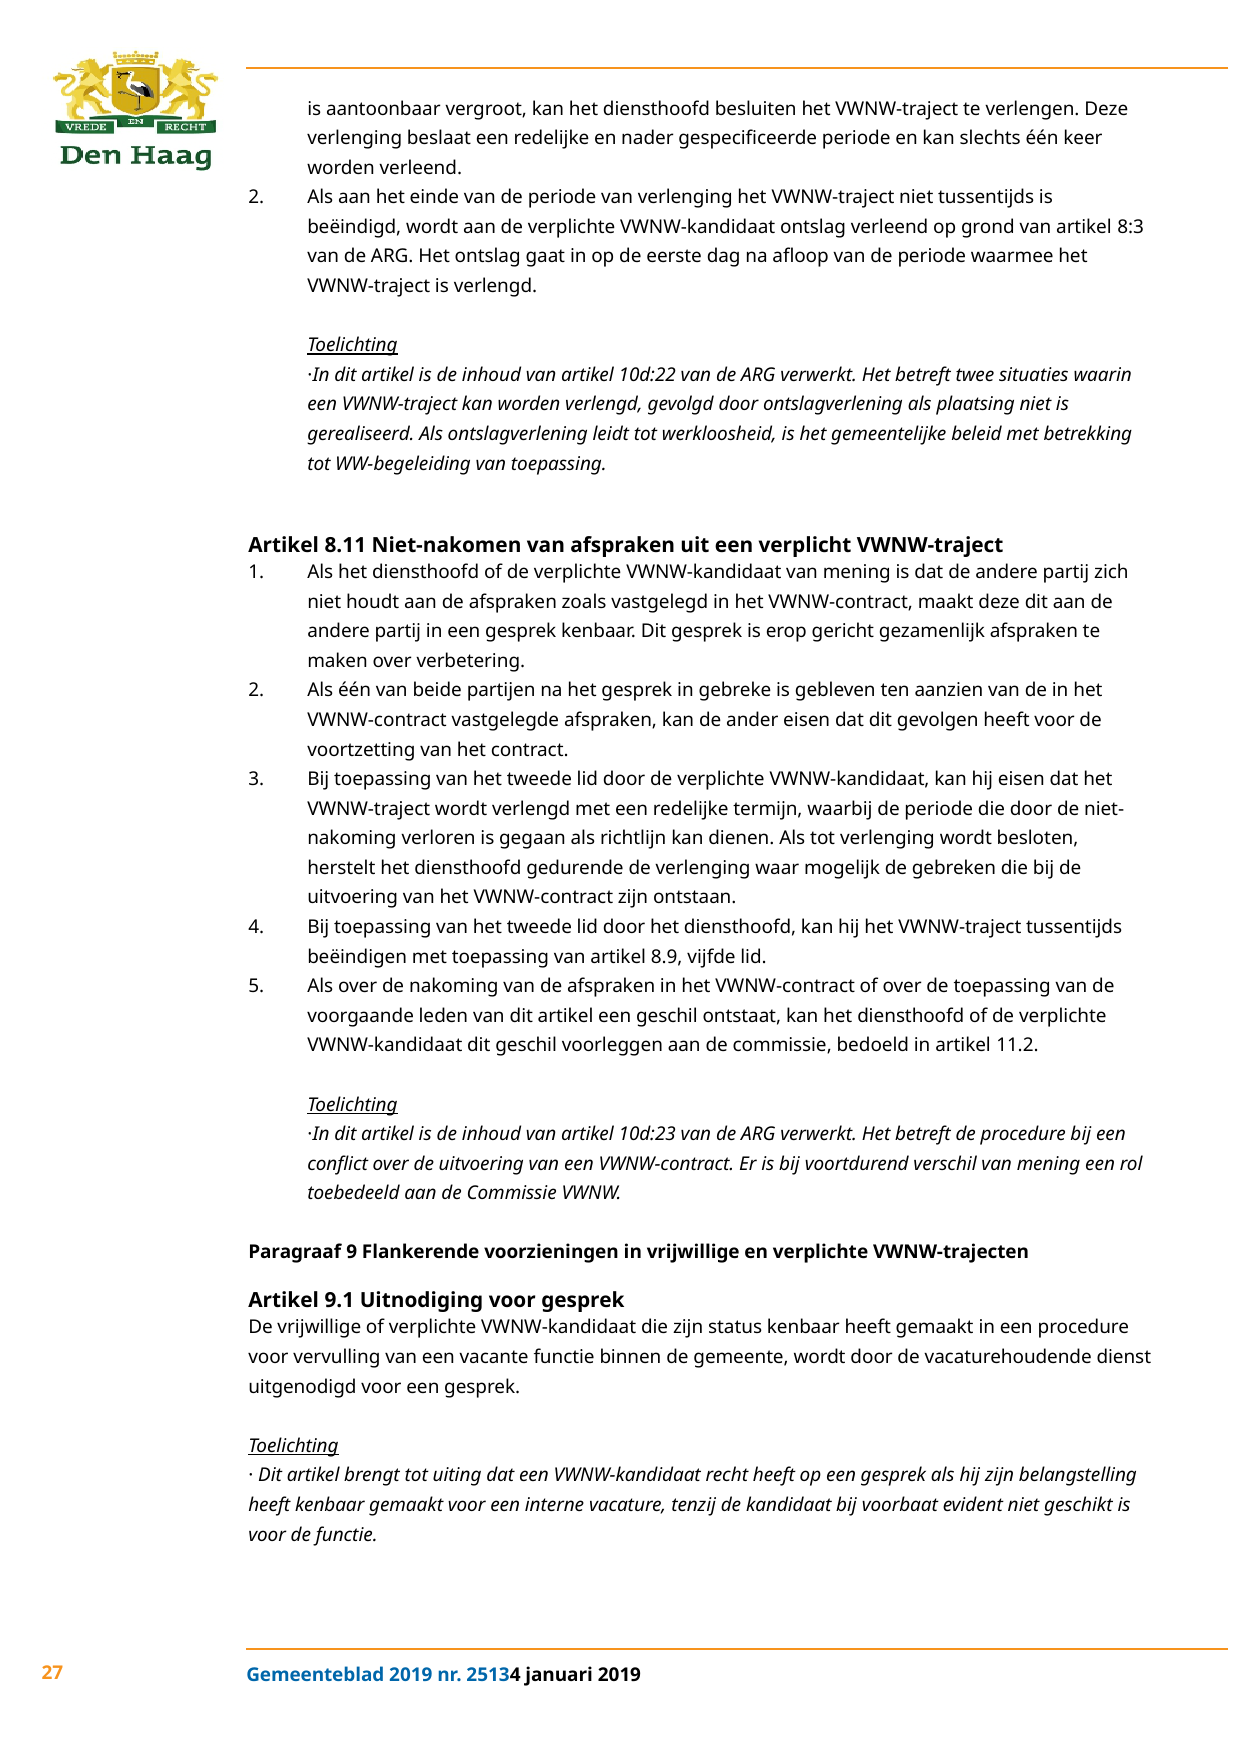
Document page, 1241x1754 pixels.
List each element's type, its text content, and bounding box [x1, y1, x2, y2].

list Als aan het einde van de periode van verlenging het VWNW-traject niet tussentijds is beëindigd, wordt aan de verplichte VWNW-kandidaat ontslag verleend op grond van artikel 8:3 van de ARG. Het ontslag gaat in op de eerste dag na afloop van de periode waarmee het VWNW-traject is verlengd. [248, 183, 1152, 298]
list Bij toepassing van het tweede lid door het diensthoofd, kan hij het VWNW-traject tussentijds beëindigen met toepassing van artikel 8.9, vijfde lid. [248, 913, 1152, 968]
text Artikel 8.11 Niet-nakomen van afspraken uit een verplicht VWNW-traject [248, 530, 1152, 558]
list ·In dit artikel is de inhoud van artikel 10d:23 van de ARG verwerkt. Het betreft de procedure bij een conflict over de uitvoering van een VWNW-contract. Er is bij voortdurend verschil van mening een rol toebedeeld aan de Commissie VWNW. [248, 1120, 1152, 1205]
list Toelichting [248, 331, 1152, 357]
list is aantoonbaar vergroot, kan het diensthoofd besluiten het VWNW-traject te verlengen. Deze verlenging beslaat een redelijke en nader gespecificeerde periode en kan slechts één keer worden verleend. [248, 95, 1152, 180]
text Artikel 9.1 Uitnodiging voor gesprek [248, 1285, 1152, 1314]
list Als over de nakoming van de afspraken in het VWNW-contract of over de toepassing van de voorgaande leden van dit artikel een geschil ontstaat, kan het diensthoofd of de verplichte VWNW-kandidaat dit geschil voorleggen aan de commissie, bedoeld in artikel 11.2. [248, 972, 1152, 1057]
list Als één van beide partijen na het gesprek in gebreke is gebleven ten aanzien van de in het VWNW-contract vastgelegde afspraken, kan de ander eisen dat dit gevolgen heeft voor de voortzetting van het contract. [248, 677, 1152, 761]
text Paragraaf 9 Flankerende voorzieningen in vrijwillige en verplichte VWNW-trajecten [248, 1239, 1152, 1264]
text Toelichting [248, 1432, 1152, 1458]
text De vrijwillige of verplichte VWNW-kandidaat die zijn status kenbaar heeft gemaakt in een procedure voor vervulling van een vacante functie binnen de gemeente, wordt door de vacaturehoudende dienst uitgenodigd voor een gesprek. [248, 1314, 1152, 1398]
picture [41, 47, 231, 172]
list Bij toepassing van het tweede lid door de verplichte VWNW-kandidaat, kan hij eisen dat het VWNW-traject wordt verlengd met een redelijke termijn, waarbij de periode die door de niet-nakoming verloren is gegaan als richtlijn kan dienen. Als tot verlenging wordt besloten, herstelt het diensthoofd gedurende de verlenging waar mogelijk de gebreken die bij de uitvoering van het VWNW-contract zijn ontstaan. [248, 765, 1152, 909]
list Toelichting [248, 1091, 1152, 1116]
list Als het diensthoofd of de verplichte VWNW-kandidaat van mening is dat de andere partij zich niet houdt aan de afspraken zoals vastgelegd in het VWNW-contract, maakt deze dit aan de andere partij in een gesprek kenbaar. Dit gesprek is erop gericht gezamenlijk afspraken te maken over verbetering. [248, 558, 1152, 673]
text · Dit artikel brengt tot uiting dat een VWNW-kandidaat recht heeft op een gesprek als hij zijn belangstelling heeft kenbaar gemaakt voor een interne vacature, tenzij de kandidaat bij voorbaat evident niet geschikt is voor de functie. [248, 1462, 1152, 1546]
list ·In dit artikel is de inhoud van artikel 10d:22 van de ARG verwerkt. Het betreft twee situaties waarin een VWNW-traject kan worden verlengd, gevolgd door ontslagverlening als plaatsing niet is gerealiseerd. Als ontslagverlening leidt tot werkloosheid, is het gemeentelijke beleid met betrekking tot WW-begeleiding van toepassing. [248, 361, 1152, 476]
